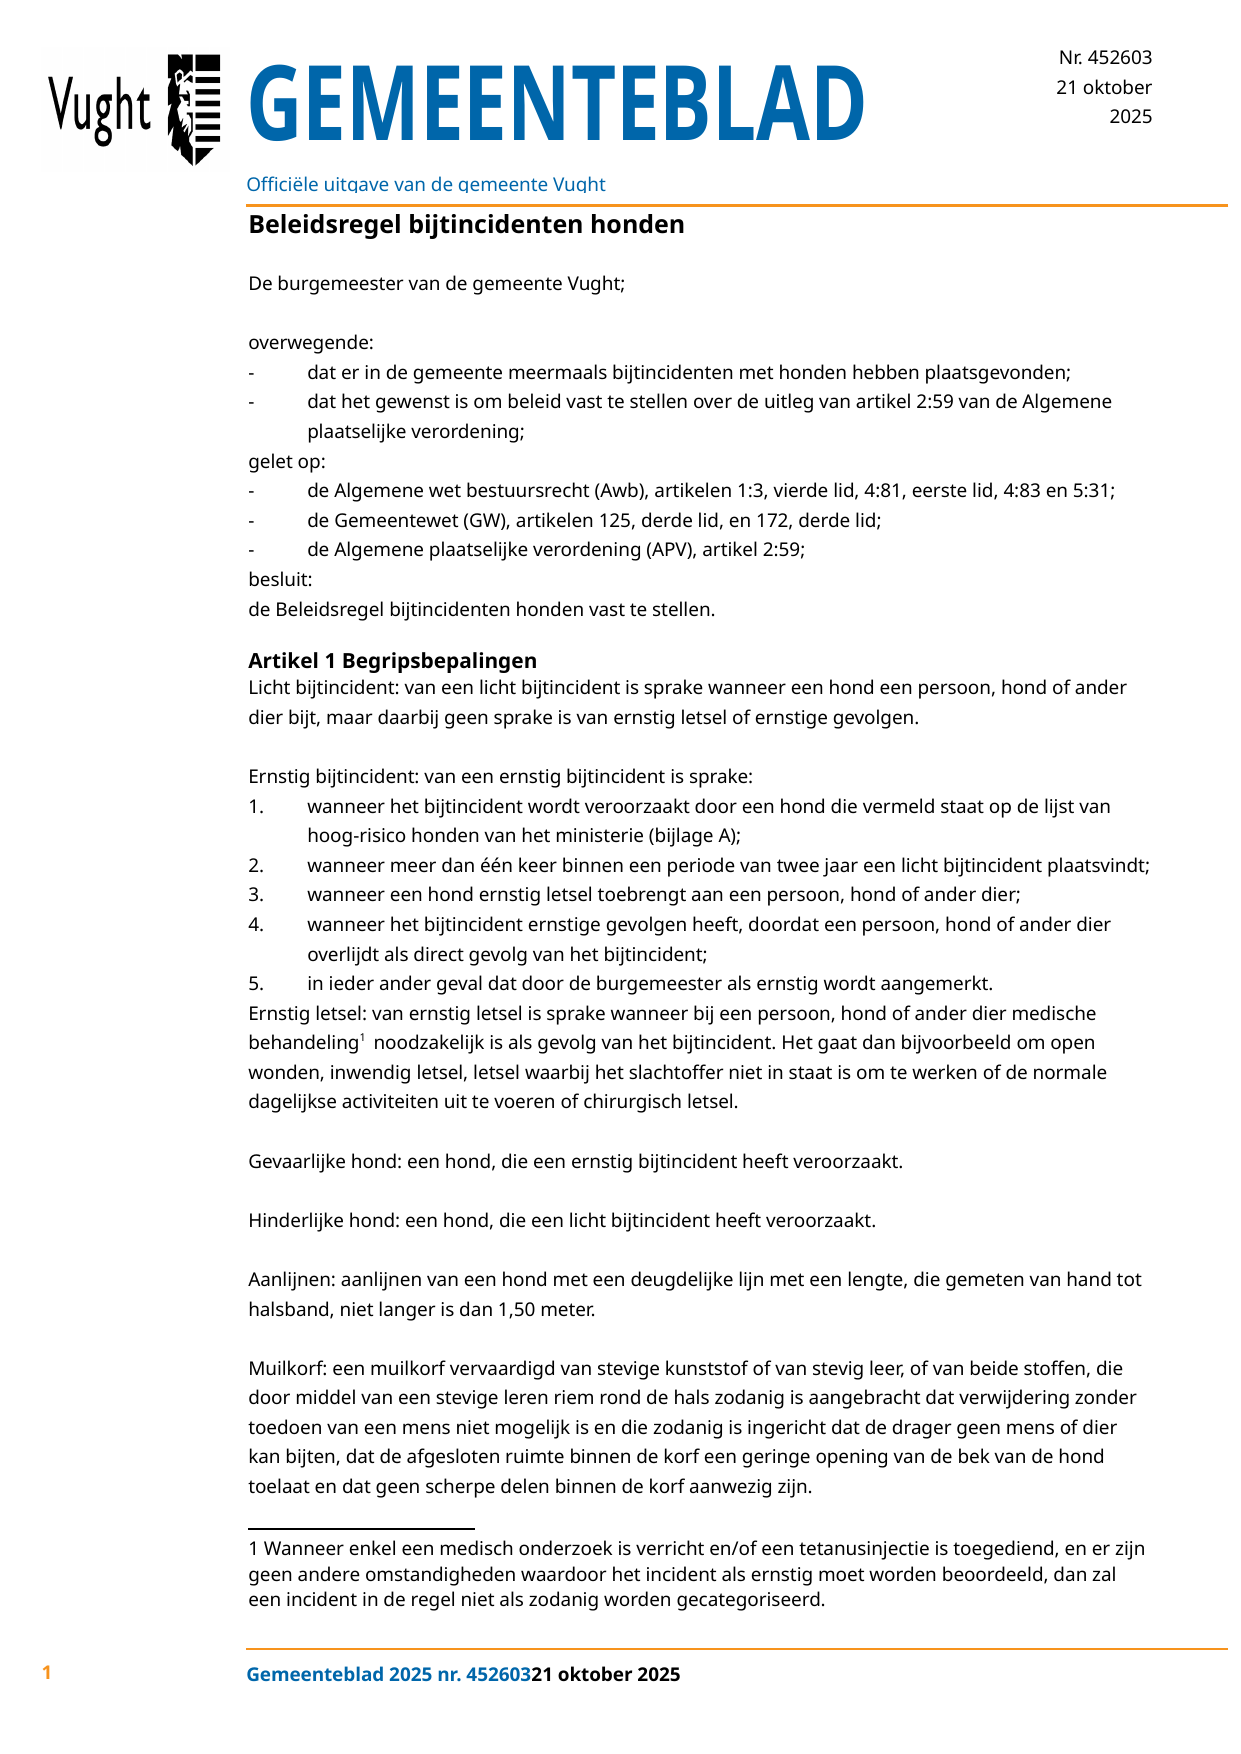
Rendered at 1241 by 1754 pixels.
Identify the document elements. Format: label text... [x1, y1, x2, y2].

text besluit: [248, 566, 1152, 592]
text Hinderlijke hond: een hond, die een licht bijtincident heeft veroorzaakt. [248, 1207, 1152, 1233]
text Beleidsregel bijtincidenten honden [248, 207, 1152, 241]
picture [41, 47, 231, 172]
text overwegende: [248, 329, 1152, 355]
text De burgemeester van de gemeente Vught; [248, 270, 1152, 296]
text Ernstig letsel: van ernstig letsel is sprake wanneer bij een persoon, hond of ander dier medische behandeling noodzakelijk is als gevolg van het bijtincident. Het gaat dan bijvoorbeeld om open wonden, inwendig letsel, letsel waarbij het slachtoffer niet in staat is om te werken of de normale dagelijkse activiteiten uit te voeren of chirurgisch letsel. [248, 1000, 1152, 1114]
text Gevaarlijke hond: een hond, die een ernstig bijtincident heeft veroorzaakt. [248, 1148, 1152, 1174]
list in ieder ander geval dat door de burgemeester als ernstig wordt aangemerkt. [248, 970, 1152, 996]
text Muilkorf: een muilkorf vervaardigd van stevige kunststof of van stevig leer, of van beide stoffen, die door middel van een stevige leren riem rond de hals zodanig is aangebracht dat verwijdering zonder toedoen van een mens niet mogelijk is en die zodanig is ingericht dat de drager geen mens of dier kan bijten, dat de afgesloten ruimte binnen de korf een geringe opening van de bek van de hond toelaat en dat geen scherpe delen binnen de korf aanwezig zijn. [248, 1355, 1152, 1499]
list wanneer het bijtincident ernstige gevolgen heeft, doordat een persoon, hond of ander dier overlijdt als direct gevolg van het bijtincident; [248, 911, 1152, 967]
list de Algemene wet bestuursrecht (Awb), artikelen 1:3, vierde lid, 4:81, eerste lid, 4:83 en 5:31; [248, 477, 1152, 503]
text Ernstig bijtincident: van een ernstig bijtincident is sprake: [248, 763, 1152, 789]
list wanneer het bijtincident wordt veroorzaakt door een hond die vermeld staat op de lijst van hoog-risico honden van het ministerie (bijlage A); [248, 793, 1152, 848]
list dat er in de gemeente meermaals bijtincidenten met honden hebben plaatsgevonden; [248, 359, 1152, 385]
text Wanneer enkel een medisch onderzoek is verricht en/of een tetanusinjectie is toegediend, en er zijn geen andere omstandigheden waardoor het incident als ernstig moet worden beoordeeld, dan zal een incident in de regel niet als zodanig worden gecategoriseerd. [248, 1535, 1152, 1612]
list de Algemene plaatselijke verordening (APV), artikel 2:59; [248, 537, 1152, 562]
text Licht bijtincident: van een licht bijtincident is sprake wanneer een hond een persoon, hond of ander dier bijt, maar daarbij geen sprake is van ernstig letsel of ernstige gevolgen. [248, 674, 1152, 730]
list de Gemeentewet (GW), artikelen 125, derde lid, en 172, derde lid; [248, 507, 1152, 533]
list dat het gewenst is om beleid vast te stellen over de uitleg van artikel 2:59 van de Algemene plaatselijke verordening; [248, 389, 1152, 444]
list wanneer een hond ernstig letsel toebrengt aan een persoon, hond of ander dier; [248, 882, 1152, 907]
text Artikel 1 Begripsbepalingen [248, 646, 1152, 674]
text de Beleidsregel bijtincidenten honden vast te stellen. [248, 596, 1152, 621]
text Aanlijnen: aanlijnen van een hond met een deugdelijke lijn met een lengte, die gemeten van hand tot halsband, niet langer is dan 1,50 meter. [248, 1266, 1152, 1322]
text gelet op: [248, 448, 1152, 473]
list wanneer meer dan één keer binnen een periode van twee jaar een licht bijtincident plaatsvindt; [248, 852, 1152, 878]
